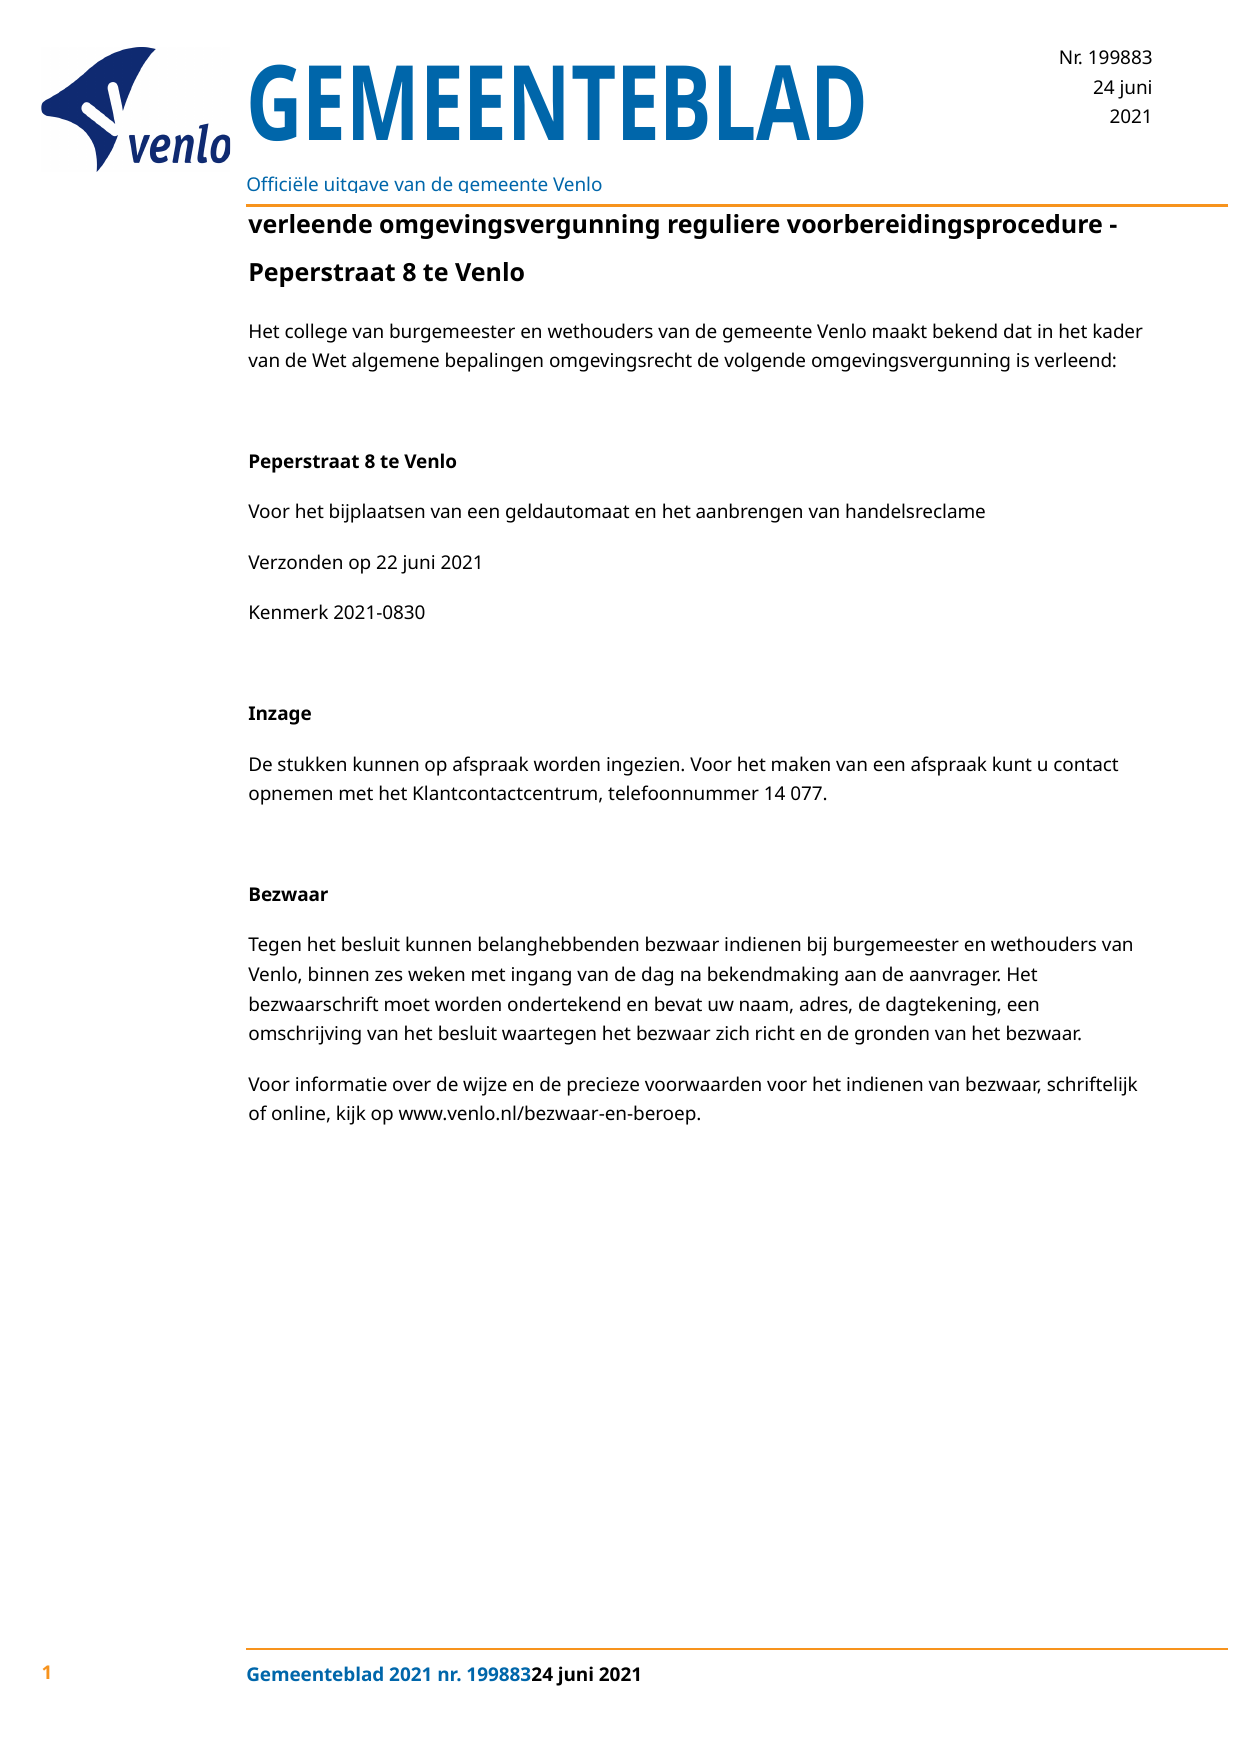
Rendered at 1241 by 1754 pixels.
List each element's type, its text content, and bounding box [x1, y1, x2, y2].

text Voor het bijplaatsen van een geldautomaat en het aanbrengen van handelsreclame [248, 499, 1152, 524]
text Inzage [248, 700, 1152, 726]
text Het college van burgemeester en wethouders van de gemeente Venlo maakt bekend dat in het kader van de Wet algemene bepalingen omgevingsrecht de volgende omgevingsvergunning is verleend: [248, 318, 1152, 373]
text Verzonden op 22 juni 2021 [248, 549, 1152, 575]
text Kenmerk 2021-0830 [248, 599, 1152, 625]
picture [41, 47, 231, 172]
text Voor informatie over de wijze en de precieze voorwaarden voor het indienen van bezwaar, schriftelijk of online, kijk op www.venlo.nl/bezwaar-en-beroep. [248, 1071, 1152, 1126]
text Peperstraat 8 te Venlo [248, 448, 1152, 474]
text verleende omgevingsvergunning reguliere voorbereidingsprocedure - Peperstraat 8 te Venlo [248, 207, 1152, 288]
text De stukken kunnen op afspraak worden ingezien. Voor het maken van een afspraak kunt u contact opnemen met het Klantcontactcentrum, telefoonnummer 14 077. [248, 751, 1152, 806]
text Tegen het besluit kunnen belanghebbenden bezwaar indienen bij burgemeester en wethouders van Venlo, binnen zes weken met ingang van de dag na bekendmaking aan de aanvrager. Het bezwaarschrift moet worden ondertekend en bevat uw naam, adres, de dagtekening, een omschrijving van het besluit waartegen het bezwaar zich richt en de gronden van het bezwaar. [248, 932, 1152, 1046]
text Bezwaar [248, 881, 1152, 907]
